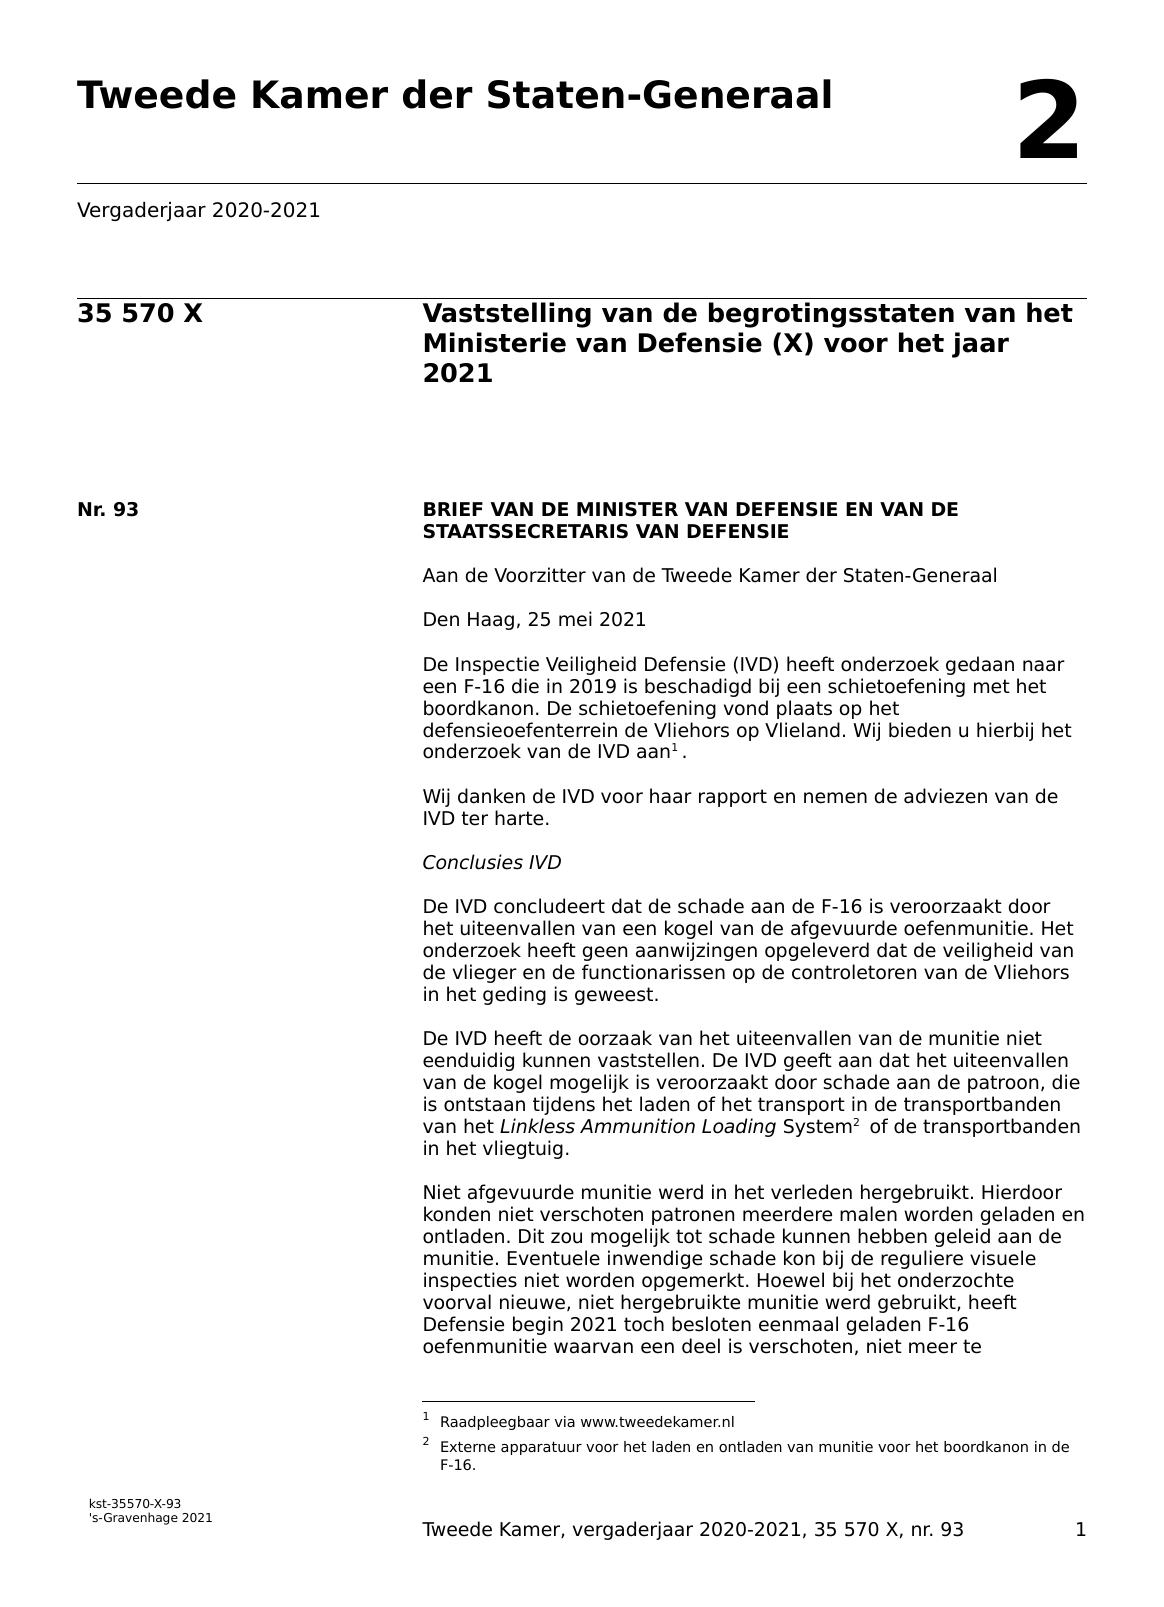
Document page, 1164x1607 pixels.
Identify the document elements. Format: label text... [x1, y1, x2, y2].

subtitle 35 570 X Vaststelling van de begrotingsstaten van het Ministerie van Defensie (X) voor het jaar 2021 [77, 299, 1087, 388]
subtitle Conclusies IVD [422, 852, 1087, 874]
table_header Tweede Kamer der Staten-Generaal [77, 59, 886, 183]
subtitle Nr. 93 BRIEF VAN DE MINISTER VAN DEFENSIE EN VAN DE STAATSSECRETARIS VAN DEFENSIE [77, 499, 1087, 543]
text De Inspectie Veiligheid Defensie (IVD) heeft onderzoek gedaan naar een F-16 die in 2019 is beschadigd bij een schietoefening met het boordkanon. De schietoefening vond plaats op het defensieoefenterrein de Vliehors op Vlieland. Wij bieden u hierbij het onderzoek van de IVD aan. [422, 653, 1087, 763]
text De IVD concludeert dat de schade aan de F-16 is veroorzaakt door het uiteenvallen van een kogel van de afgevuurde oefenmunitie. Het onderzoek heeft geen aanwijzingen opgeleverd dat de veiligheid van de vlieger en de functionarissen op de controletoren van de Vliehors in het geding is geweest. [422, 896, 1087, 1006]
text Den Haag, 25 mei 2021 [422, 609, 1087, 631]
text Raadpleegbaar via www.tweedekamer.nl [422, 1410, 1087, 1432]
text Externe apparatuur voor het laden en ontladen van munitie voor het boordkanon in de F-16. [422, 1435, 1087, 1474]
text Aan de Voorzitter van de Tweede Kamer der Staten-Generaal [422, 565, 1087, 587]
table_header 2 [886, 59, 1087, 183]
text 's-Gravenhage 2021 [88, 1511, 323, 1525]
table_cell Vergaderjaar 2020-2021 [77, 184, 1087, 298]
text De IVD heeft de oorzaak van het uiteenvallen van de munitie niet eenduidig kunnen vaststellen. De IVD geeft aan dat het uiteenvallen van de kogel mogelijk is veroorzaakt door schade aan de patroon, die is ontstaan tijdens het laden of het transport in de transportbanden van het Linkless Ammunition Loading System of de transportbanden in het vliegtuig. [422, 1028, 1087, 1160]
text Wij danken de IVD voor haar rapport en nemen de adviezen van de IVD ter harte. [422, 786, 1087, 829]
text kst-35570-X-93 [88, 1497, 323, 1511]
text Niet afgevuurde munitie werd in het verleden hergebruikt. Hierdoor konden niet verschoten patronen meerdere malen worden geladen en ontladen. Dit zou mogelijk tot schade kunnen hebben geleid aan de munitie. Eventuele inwendige schade kon bij de reguliere visuele inspecties niet worden opgemerkt. Hoewel bij het onderzochte voorval nieuwe, niet hergebruikte munitie werd gebruikt, heeft Defensie begin 2021 toch besloten eenmaal geladen F-16 oefenmunitie waarvan een deel is verschoten, niet meer te [422, 1182, 1087, 1358]
